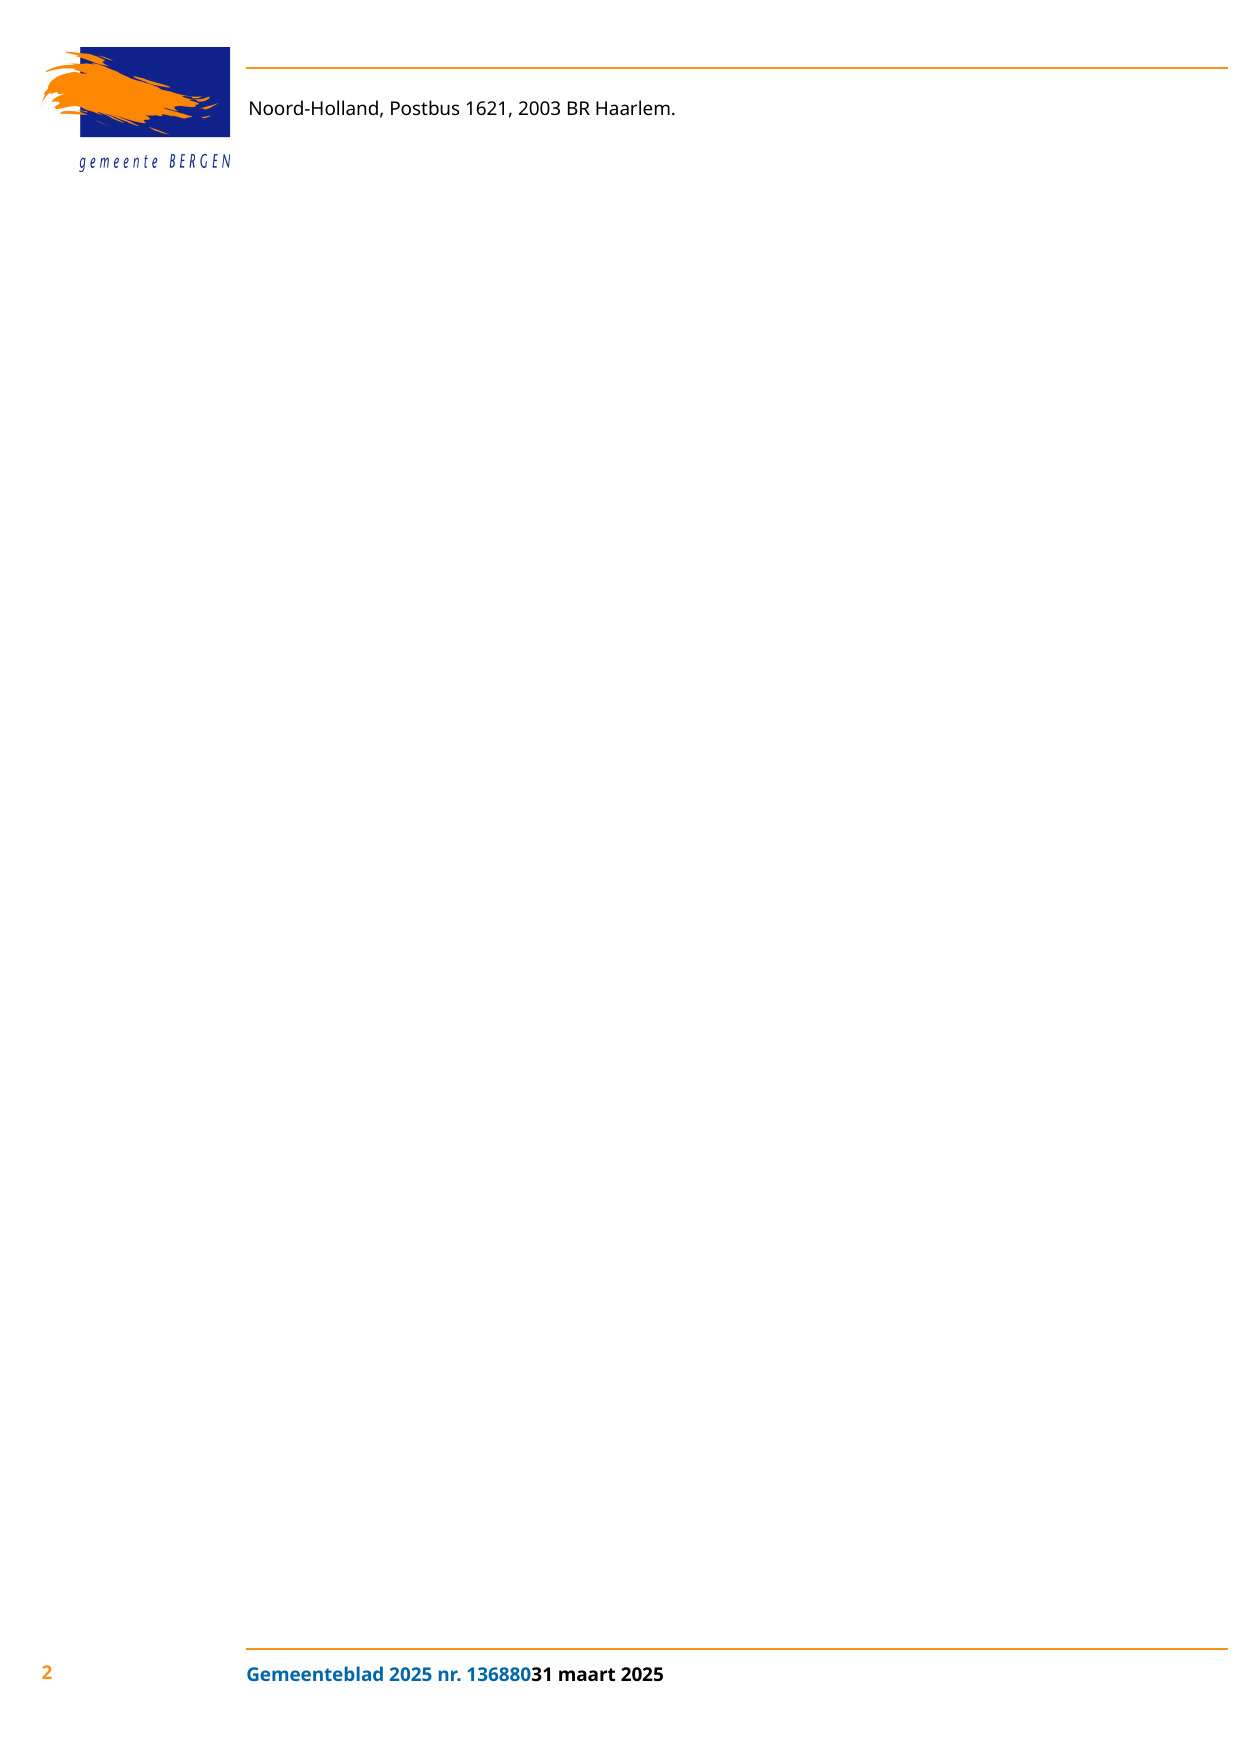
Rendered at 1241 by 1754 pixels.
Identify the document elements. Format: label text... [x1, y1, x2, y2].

text Noord-Holland, Postbus 1621, 2003 BR Haarlem. [248, 95, 1152, 121]
picture [41, 47, 231, 172]
